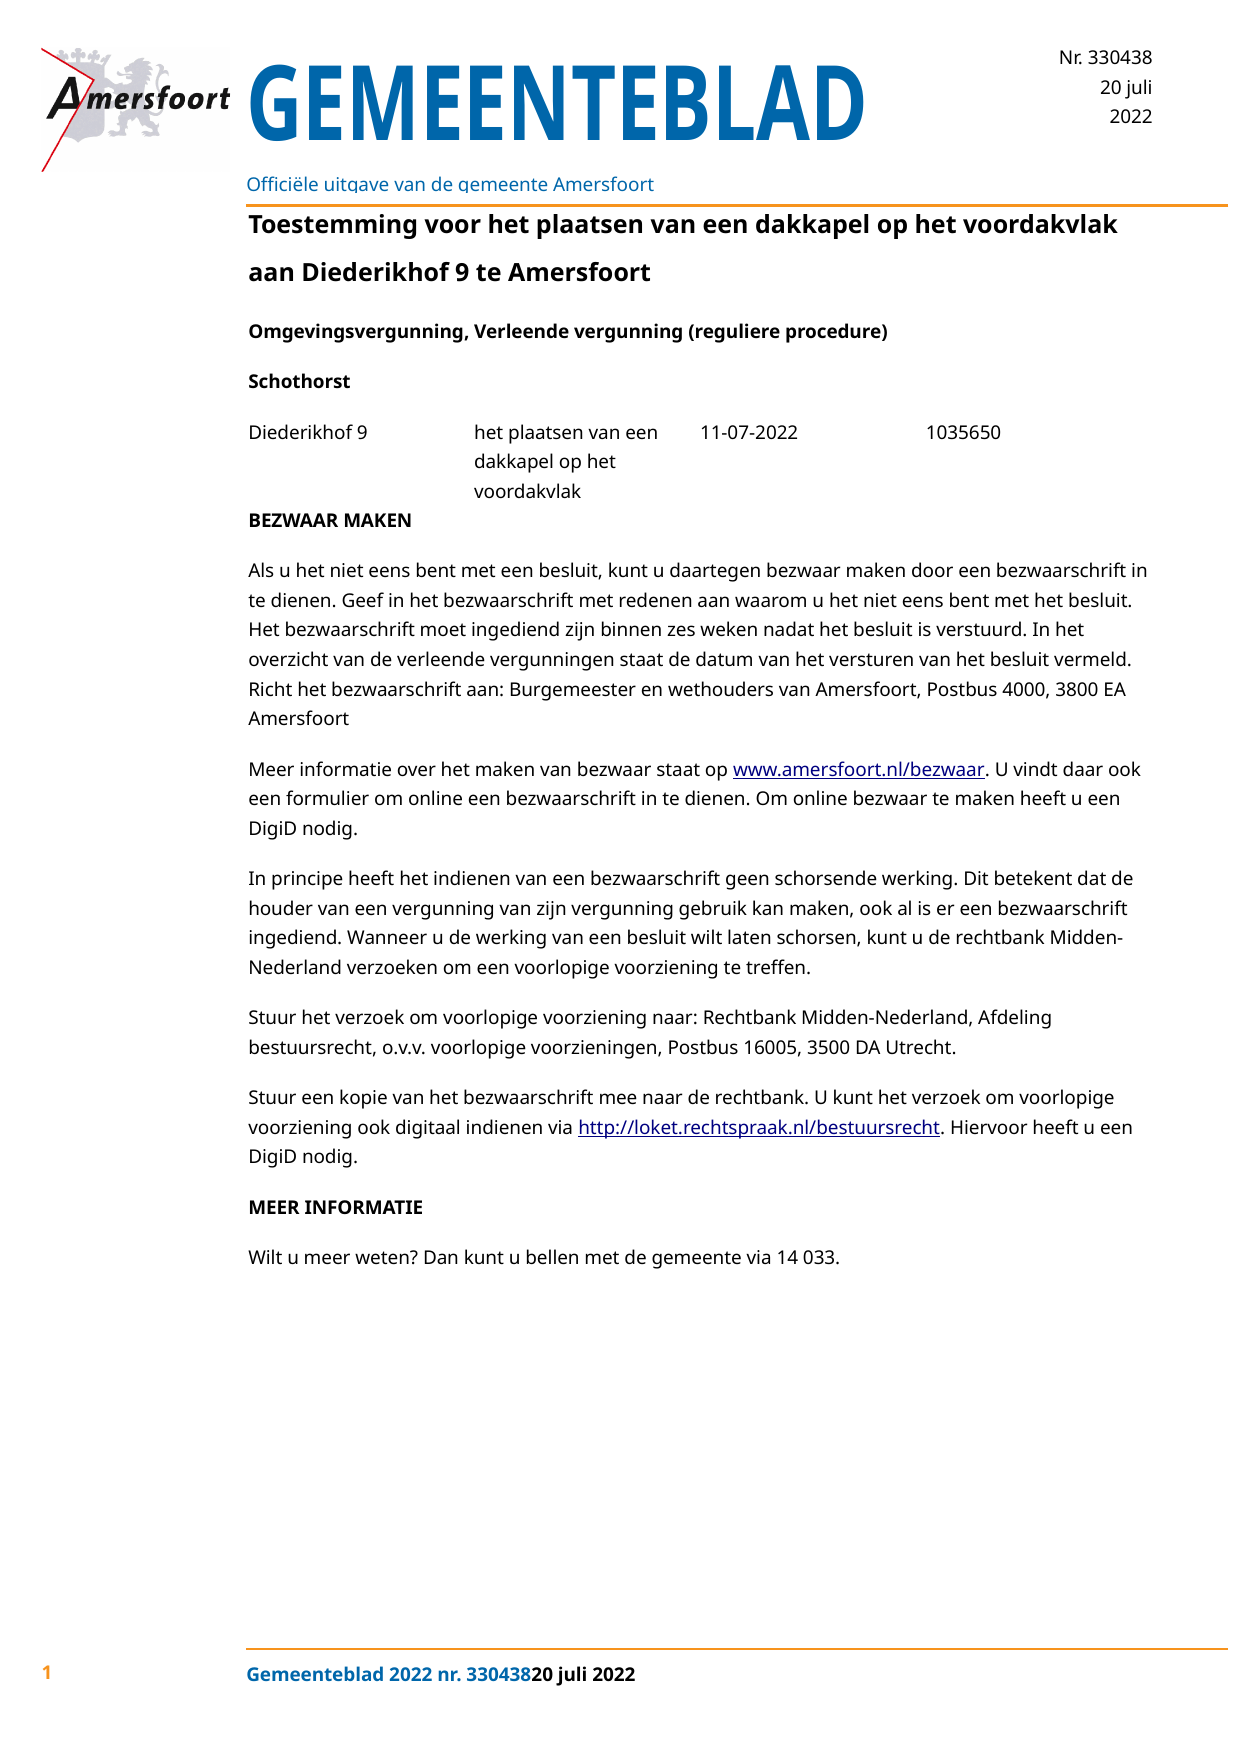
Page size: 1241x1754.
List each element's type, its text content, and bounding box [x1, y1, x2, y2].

text Toestemming voor het plaatsen van een dakkapel op het voordakvlak aan Diederikhof 9 te Amersfoort [248, 207, 1152, 288]
text Meer informatie over het maken van bezwaar staat op www.amersfoort.nl/bezwaar. U vindt daar ook een formulier om online een bezwaarschrift in te dienen. Om online bezwaar te maken heeft u een DigiD nodig. [248, 756, 1152, 841]
table_header Diederikhof 9 [248, 419, 474, 504]
text In principe heeft het indienen van een bezwaarschrift geen schorsende werking. Dit betekent dat de houder van een vergunning van zijn vergunning gebruik kan maken, ook al is er een bezwaarschrift ingediend. Wanneer u de werking van een besluit wilt laten schorsen, kunt u de rechtbank Midden-Nederland verzoeken om een voorlopige voorziening te treffen. [248, 865, 1152, 980]
table_header 1035650 [926, 419, 1152, 504]
text Stuur het verzoek om voorlopige voorziening naar: Rechtbank Midden-Nederland, Afdeling bestuursrecht, o.v.v. voorlopige voorzieningen, Postbus 16005, 3500 DA Utrecht. [248, 1004, 1152, 1060]
picture [41, 47, 231, 172]
table_header 11-07-2022 [700, 419, 926, 504]
text Omgevingsvergunning, Verleende vergunning (reguliere procedure) [248, 318, 1152, 344]
table_header het plaatsen van een dakkapel op het voordakvlak [474, 419, 700, 504]
text Schothorst [248, 368, 1152, 394]
text Als u het niet eens bent met een besluit, kunt u daartegen bezwaar maken door een bezwaarschrift in te dienen. Geef in het bezwaarschrift met redenen aan waarom u het niet eens bent met het besluit. Het bezwaarschrift moet ingediend zijn binnen zes weken nadat het besluit is verstuurd. In het overzicht van de verleende vergunningen staat de datum van het versturen van het besluit vermeld. Richt het bezwaarschrift aan: Burgemeester en wethouders van Amersfoort, Postbus 4000, 3800 EA Amersfoort [248, 557, 1152, 731]
text Wilt u meer weten? Dan kunt u bellen met de gemeente via 14 033. [248, 1244, 1152, 1270]
text Stuur een kopie van het bezwaarschrift mee naar de rechtbank. U kunt het verzoek om voorlopige voorziening ook digitaal indienen via http://loket.rechtspraak.nl/bestuursrecht. Hiervoor heeft u een DigiD nodig. [248, 1084, 1152, 1169]
text MEER INFORMATIE [248, 1194, 1152, 1220]
text BEZWAAR MAKEN [248, 507, 1152, 533]
